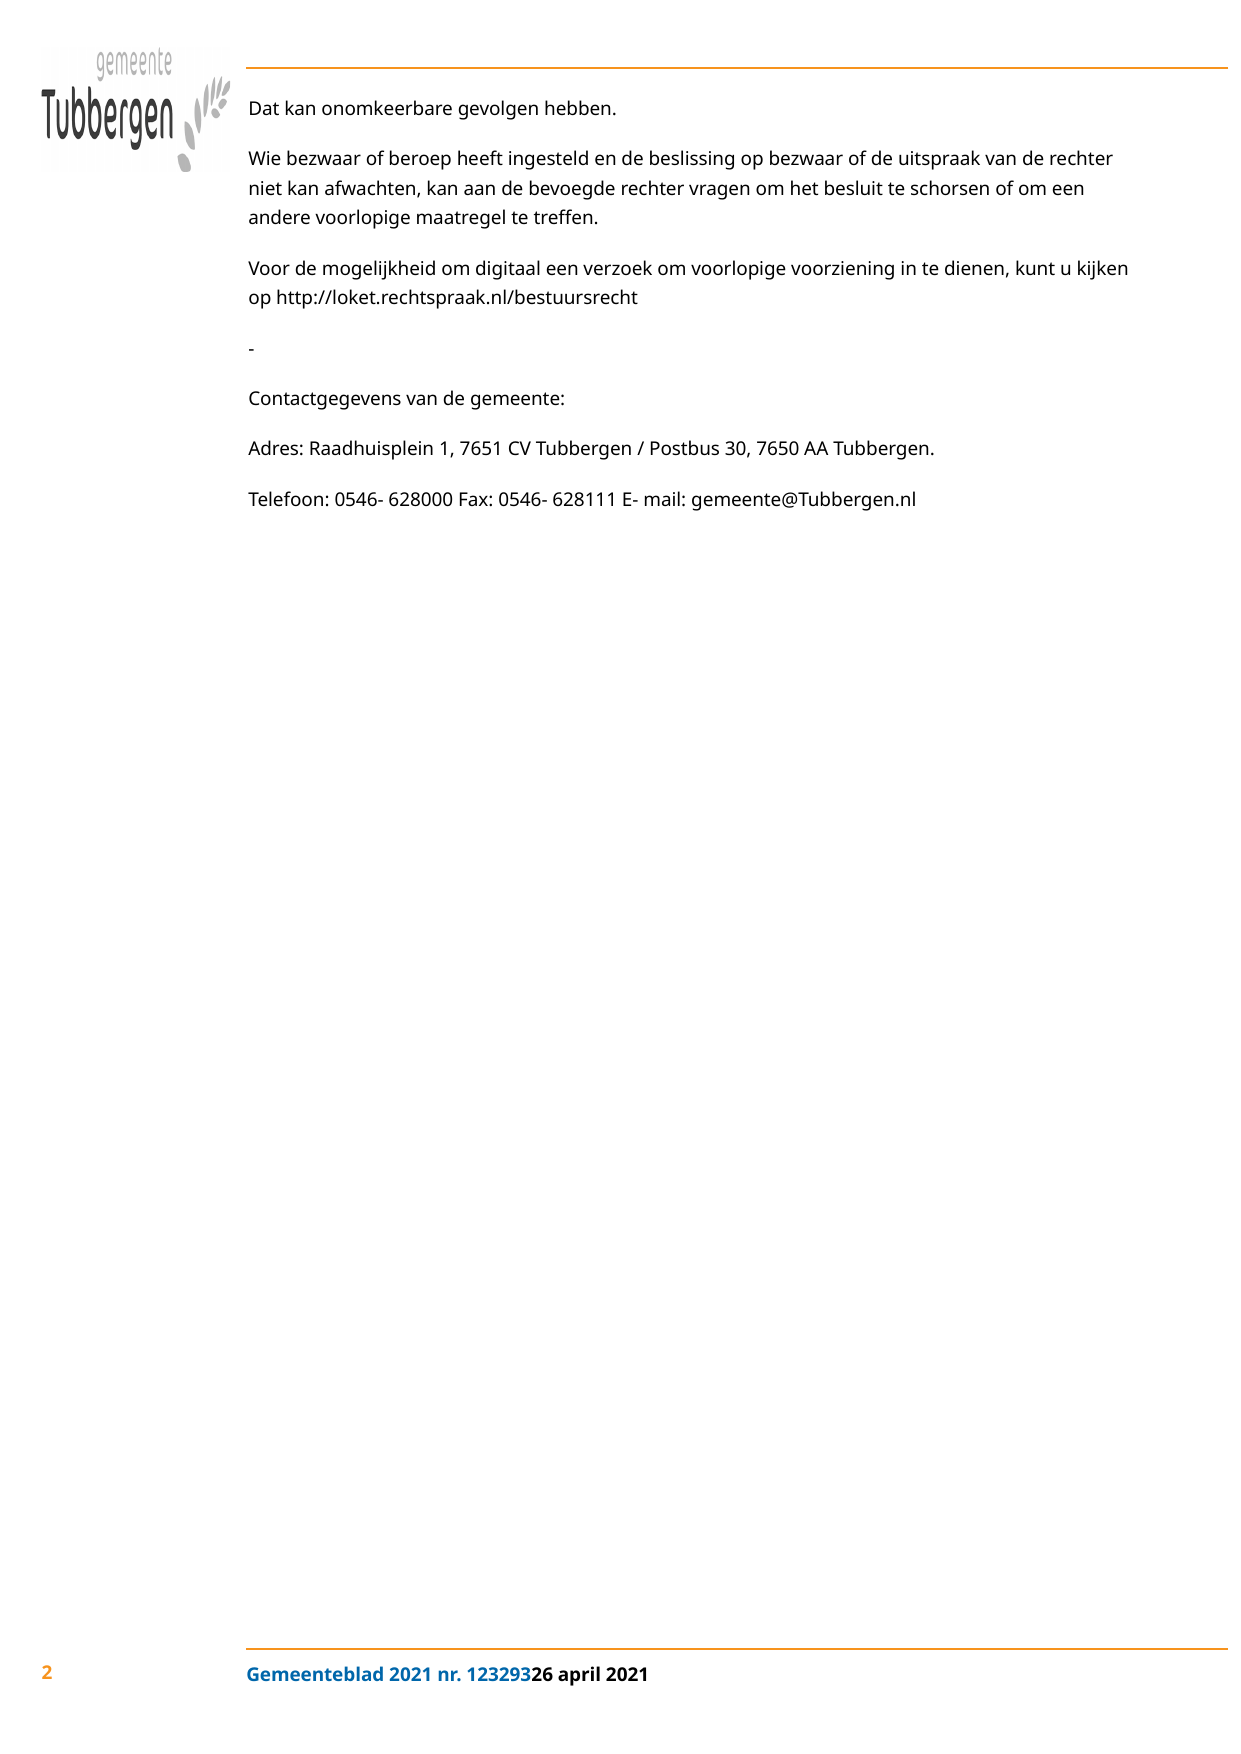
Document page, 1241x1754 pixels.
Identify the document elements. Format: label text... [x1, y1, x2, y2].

text Dat kan onomkeerbare gevolgen hebben. [248, 95, 1152, 121]
text Contactgegevens van de gemeente: [248, 385, 1152, 411]
text Telefoon: 0546- 628000 Fax: 0546- 628111 E- mail: gemeente@Tubbergen.nl [248, 486, 1152, 512]
text - [248, 335, 1152, 361]
text Voor de mogelijkheid om digitaal een verzoek om voorlopige voorziening in te dienen, kunt u kijken op http://loket.rechtspraak.nl/bestuursrecht [248, 255, 1152, 310]
picture [41, 47, 231, 172]
text Wie bezwaar of beroep heeft ingesteld en de beslissing op bezwaar of de uitspraak van de rechter niet kan afwachten, kan aan de bevoegde rechter vragen om het besluit te schorsen of om een andere voorlopige maatregel te treffen. [248, 145, 1152, 230]
text Adres: Raadhuisplein 1, 7651 CV Tubbergen / Postbus 30, 7650 AA Tubbergen. [248, 436, 1152, 461]
